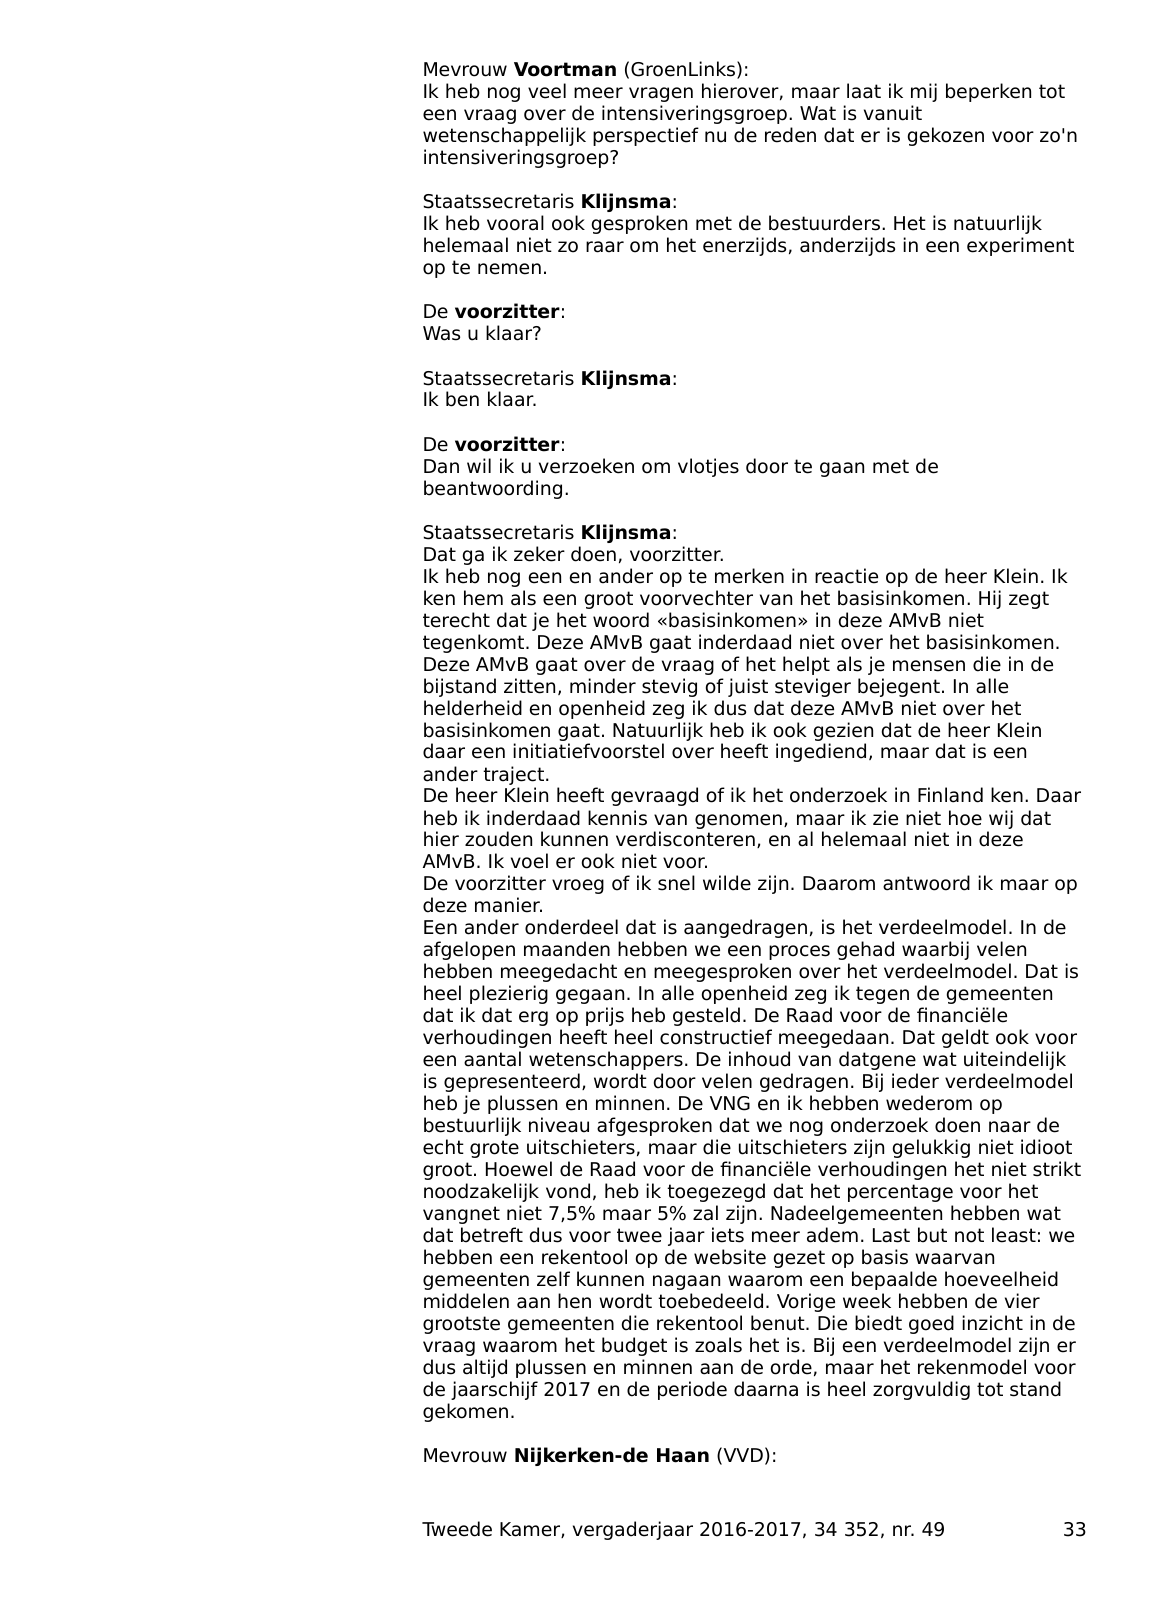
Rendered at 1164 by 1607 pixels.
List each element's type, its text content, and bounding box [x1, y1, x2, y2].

text Dat ga ik zeker doen, voorzitter. [422, 544, 1087, 566]
text Mevrouw Voortman (GroenLinks): [422, 59, 1087, 81]
text Staatssecretaris Klijnsma: [422, 522, 1087, 544]
text De voorzitter: [422, 433, 1087, 456]
text Mevrouw Nijkerken-de Haan (VVD): [422, 1445, 1087, 1467]
text Een ander onderdeel dat is aangedragen, is het verdeelmodel. In de afgelopen maanden hebben we een proces gehad waarbij velen hebben meegedacht en meegesproken over het verdeelmodel. Dat is heel plezierig gegaan. In alle openheid zeg ik tegen de gemeenten dat ik dat erg op prijs heb gesteld. De Raad voor de financiële verhoudingen heeft heel constructief meegedaan. Dat geldt ook voor een aantal wetenschappers. De inhoud van datgene wat uiteindelijk is gepresenteerd, wordt door velen gedragen. Bij ieder verdeelmodel heb je plussen en minnen. De VNG en ik hebben wederom op bestuurlijk niveau afgesproken dat we nog onderzoek doen naar de echt grote uitschieters, maar die uitschieters zijn gelukkig niet idioot groot. Hoewel de Raad voor de financiële verhoudingen het niet strikt noodzakelijk vond, heb ik toegezegd dat het percentage voor het vangnet niet 7,5% maar 5% zal zijn. Nadeelgemeenten hebben wat dat betreft dus voor twee jaar iets meer adem. Last but not least: we hebben een rekentool op de website gezet op basis waarvan gemeenten zelf kunnen nagaan waarom een bepaalde hoeveelheid middelen aan hen wordt toebedeeld. Vorige week hebben de vier grootste gemeenten die rekentool benut. Die biedt goed inzicht in de vraag waarom het budget is zoals het is. Bij een verdeelmodel zijn er dus altijd plussen en minnen aan de orde, maar het rekenmodel voor de jaarschijf 2017 en de periode daarna is heel zorgvuldig tot stand gekomen. [422, 917, 1087, 1423]
text Ik heb nog veel meer vragen hierover, maar laat ik mij beperken tot een vraag over de intensiveringsgroep. Wat is vanuit wetenschappelijk perspectief nu de reden dat er is gekozen voor zo'n intensiveringsgroep? [422, 81, 1087, 169]
text Staatssecretaris Klijnsma: [422, 191, 1087, 213]
text Ik heb nog een en ander op te merken in reactie op de heer Klein. Ik ken hem als een groot voorvechter van het basisinkomen. Hij zegt terecht dat je het woord «basisinkomen» in deze AMvB niet tegenkomt. Deze AMvB gaat inderdaad niet over het basisinkomen. Deze AMvB gaat over de vraag of het helpt als je mensen die in de bijstand zitten, minder stevig of juist steviger bejegent. In alle helderheid en openheid zeg ik dus dat deze AMvB niet over het basisinkomen gaat. Natuurlijk heb ik ook gezien dat de heer Klein daar een initiatiefvoorstel over heeft ingediend, maar dat is een ander traject. [422, 566, 1087, 785]
text Dan wil ik u verzoeken om vlotjes door te gaan met de beantwoording. [422, 456, 1087, 499]
text De heer Klein heeft gevraagd of ik het onderzoek in Finland ken. Daar heb ik inderdaad kennis van genomen, maar ik zie niet hoe wij dat hier zouden kunnen verdisconteren, en al helemaal niet in deze AMvB. Ik voel er ook niet voor. [422, 785, 1087, 873]
text De voorzitter: [422, 301, 1087, 323]
text Was u klaar? [422, 323, 1087, 345]
text De voorzitter vroeg of ik snel wilde zijn. Daarom antwoord ik maar op deze manier. [422, 873, 1087, 917]
text Ik heb vooral ook gesproken met de bestuurders. Het is natuurlijk helemaal niet zo raar om het enerzijds, anderzijds in een experiment op te nemen. [422, 213, 1087, 279]
text Ik ben klaar. [422, 389, 1087, 411]
text Staatssecretaris Klijnsma: [422, 367, 1087, 389]
